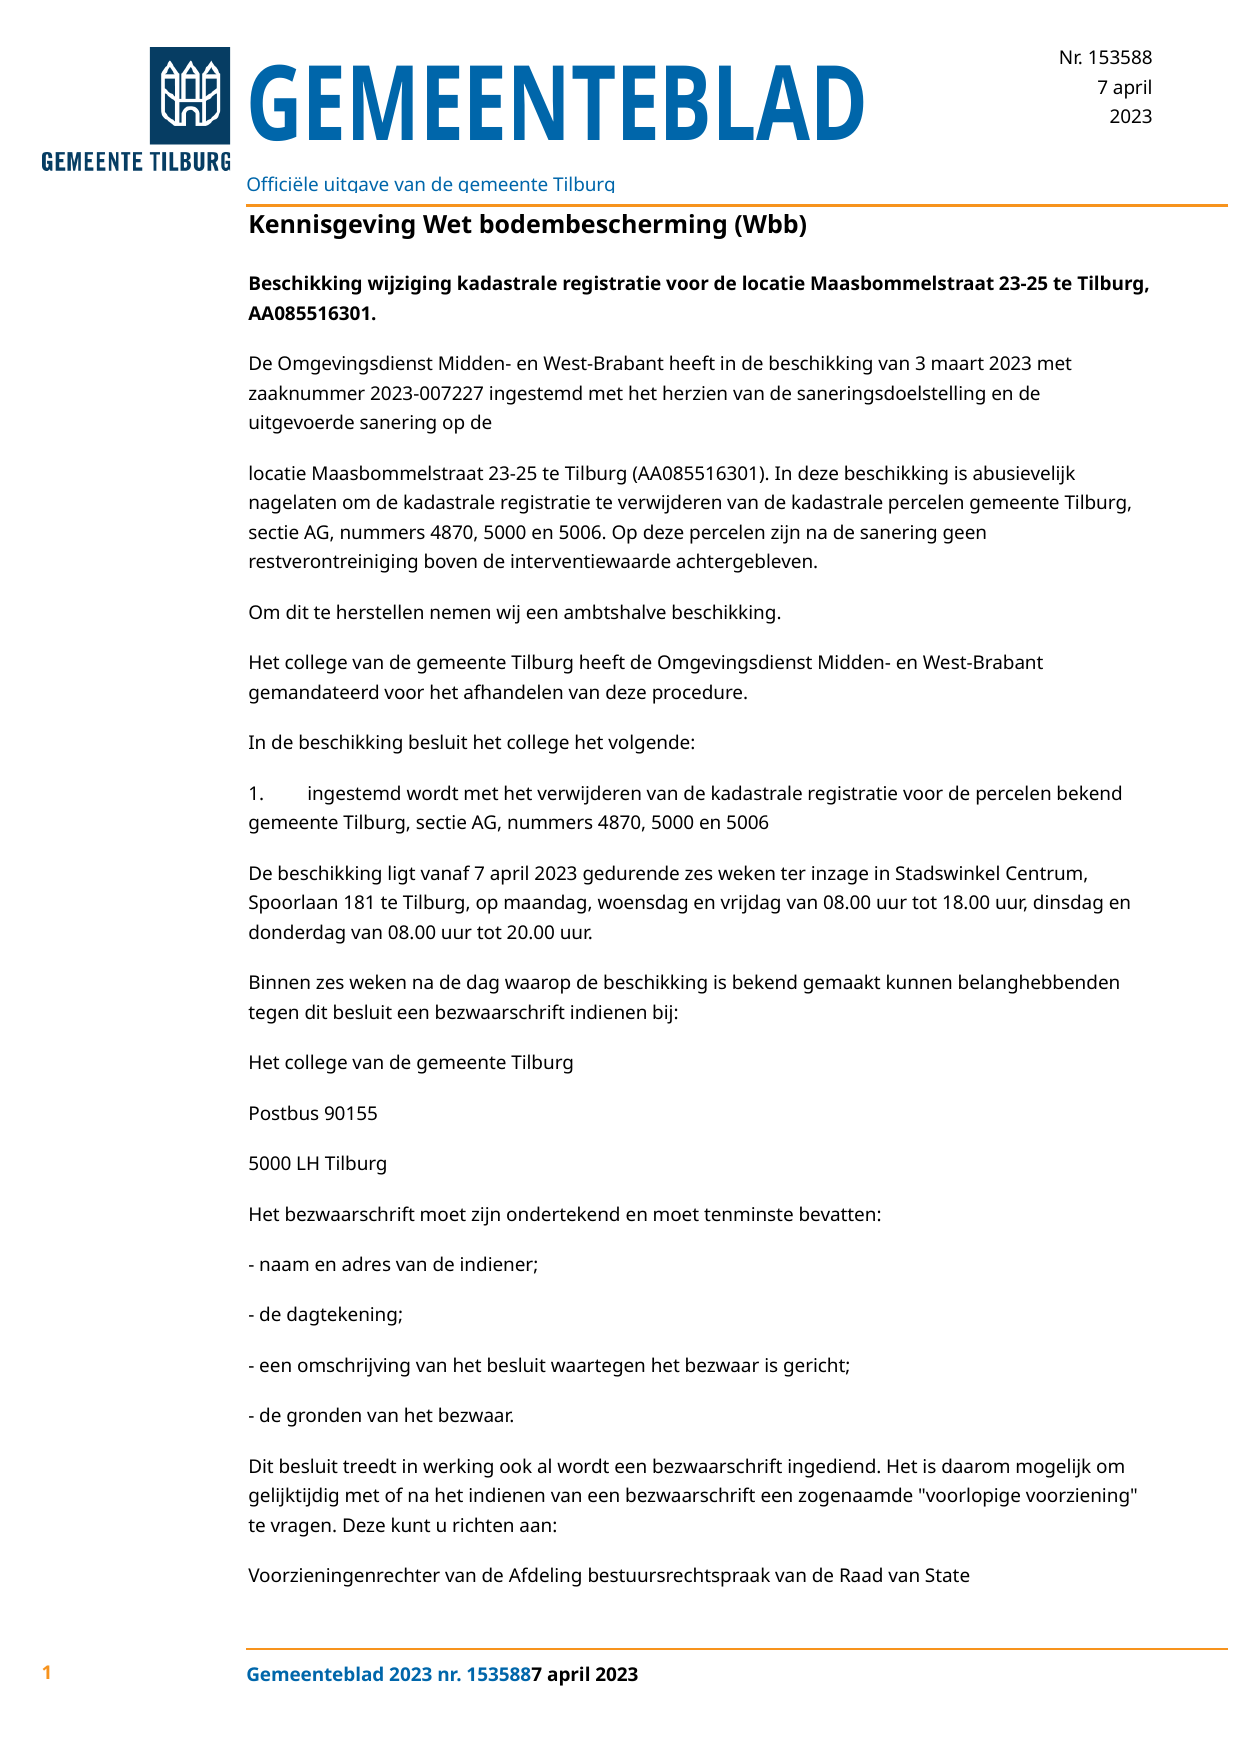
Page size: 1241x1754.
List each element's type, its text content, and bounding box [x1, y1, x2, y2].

text Kennisgeving Wet bodembescherming (Wbb) [248, 207, 1152, 241]
text In de beschikking besluit het college het volgende: [248, 729, 1152, 755]
text Dit besluit treedt in werking ook al wordt een bezwaarschrift ingediend. Het is daarom mogelijk om gelijktijdig met of na het indienen van een bezwaarschrift een zogenaamde "voorlopige voorziening" te vragen. Deze kunt u richten aan: [248, 1453, 1152, 1538]
text Voorzieningenrechter van de Afdeling bestuursrechtspraak van de Raad van State [248, 1562, 1152, 1588]
text 5000 LH Tilburg [248, 1150, 1152, 1176]
text Het college van de gemeente Tilburg [248, 1049, 1152, 1075]
text - een omschrijving van het besluit waartegen het bezwaar is gericht; [248, 1352, 1152, 1378]
text - de gronden van het bezwaar. [248, 1402, 1152, 1428]
text Binnen zes weken na de dag waarop de beschikking is bekend gemaakt kunnen belanghebbenden tegen dit besluit een bezwaarschrift indienen bij: [248, 969, 1152, 1025]
text gemeente Tilburg, sectie AG, nummers 4870, 5000 en 5006 [248, 809, 1152, 835]
picture [41, 47, 231, 172]
text - de dagtekening; [248, 1302, 1152, 1327]
text Om dit te herstellen nemen wij een ambtshalve beschikking. [248, 599, 1152, 625]
text locatie Maasbommelstraat 23-25 te Tilburg (AA085516301). In deze beschikking is abusievelijk nagelaten om de kadastrale registratie te verwijderen van de kadastrale percelen gemeente Tilburg, sectie AG, nummers 4870, 5000 en 5006. Op deze percelen zijn na de sanering geen restverontreiniging boven de interventiewaarde achtergebleven. [248, 460, 1152, 574]
text - naam en adres van de indiener; [248, 1251, 1152, 1277]
text De Omgevingsdienst Midden- en West-Brabant heeft in de beschikking van 3 maart 2023 met zaaknummer 2023-007227 ingestemd met het herzien van de saneringsdoelstelling en de uitgevoerde sanering op de [248, 350, 1152, 435]
text Beschikking wijziging kadastrale registratie voor de locatie Maasbommelstraat 23-25 te Tilburg, AA085516301. [248, 270, 1152, 326]
text De beschikking ligt vanaf 7 april 2023 gedurende zes weken ter inzage in Stadswinkel Centrum, Spoorlaan 181 te Tilburg, op maandag, woensdag en vrijdag van 08.00 uur tot 18.00 uur, dinsdag en donderdag van 08.00 uur tot 20.00 uur. [248, 860, 1152, 945]
text Het bezwaarschrift moet zijn ondertekend en moet tenminste bevatten: [248, 1201, 1152, 1226]
text Het college van de gemeente Tilburg heeft de Omgevingsdienst Midden- en West-Brabant gemandateerd voor het afhandelen van deze procedure. [248, 649, 1152, 705]
list ingestemd wordt met het verwijderen van de kadastrale registratie voor de percelen bekend [248, 780, 1152, 806]
text Postbus 90155 [248, 1100, 1152, 1126]
